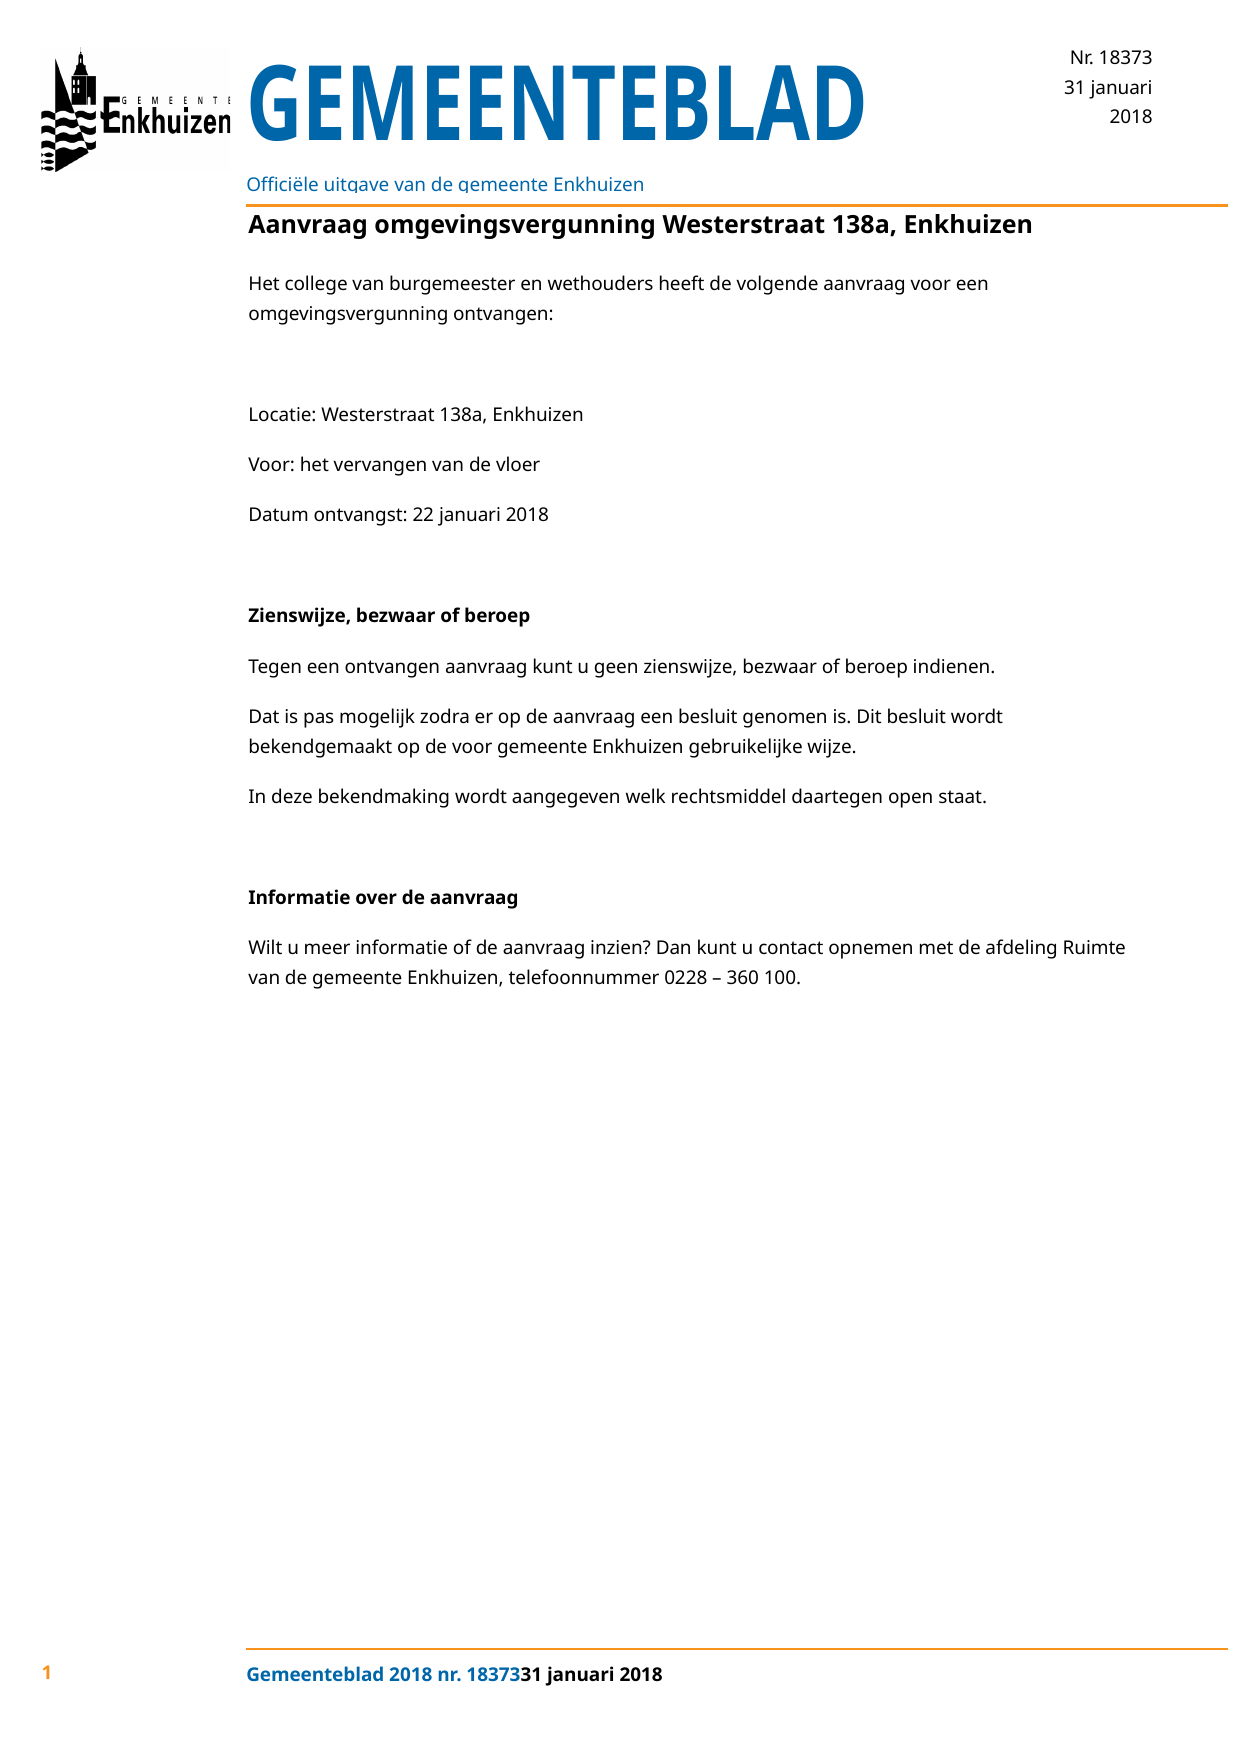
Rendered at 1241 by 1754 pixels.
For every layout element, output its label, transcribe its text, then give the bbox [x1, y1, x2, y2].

picture [41, 47, 231, 172]
text Informatie over de aanvraag [248, 884, 1152, 910]
text Datum ontvangst: 22 januari 2018 [248, 502, 1152, 527]
text Dat is pas mogelijk zodra er op de aanvraag een besluit genomen is. Dit besluit wordt bekendgemaakt op de voor gemeente Enkhuizen gebruikelijke wijze. [248, 703, 1152, 758]
text Wilt u meer informatie of de aanvraag inzien? Dan kunt u contact opnemen met de afdeling Ruimte van de gemeente Enkhuizen, telefoonnummer 0228 – 360 100. [248, 934, 1152, 990]
text Zienswijze, bezwaar of beroep [248, 602, 1152, 628]
text Het college van burgemeester en wethouders heeft de volgende aanvraag voor een omgevingsvergunning ontvangen: [248, 270, 1152, 326]
text In deze bekendmaking wordt aangegeven welk rechtsmiddel daartegen open staat. [248, 783, 1152, 809]
text Voor: het vervangen van de vloer [248, 451, 1152, 477]
text Locatie: Westerstraat 138a, Enkhuizen [248, 401, 1152, 426]
text Tegen een ontvangen aanvraag kunt u geen zienswijze, bezwaar of beroep indienen. [248, 653, 1152, 678]
text Aanvraag omgevingsvergunning Westerstraat 138a, Enkhuizen [248, 207, 1152, 241]
